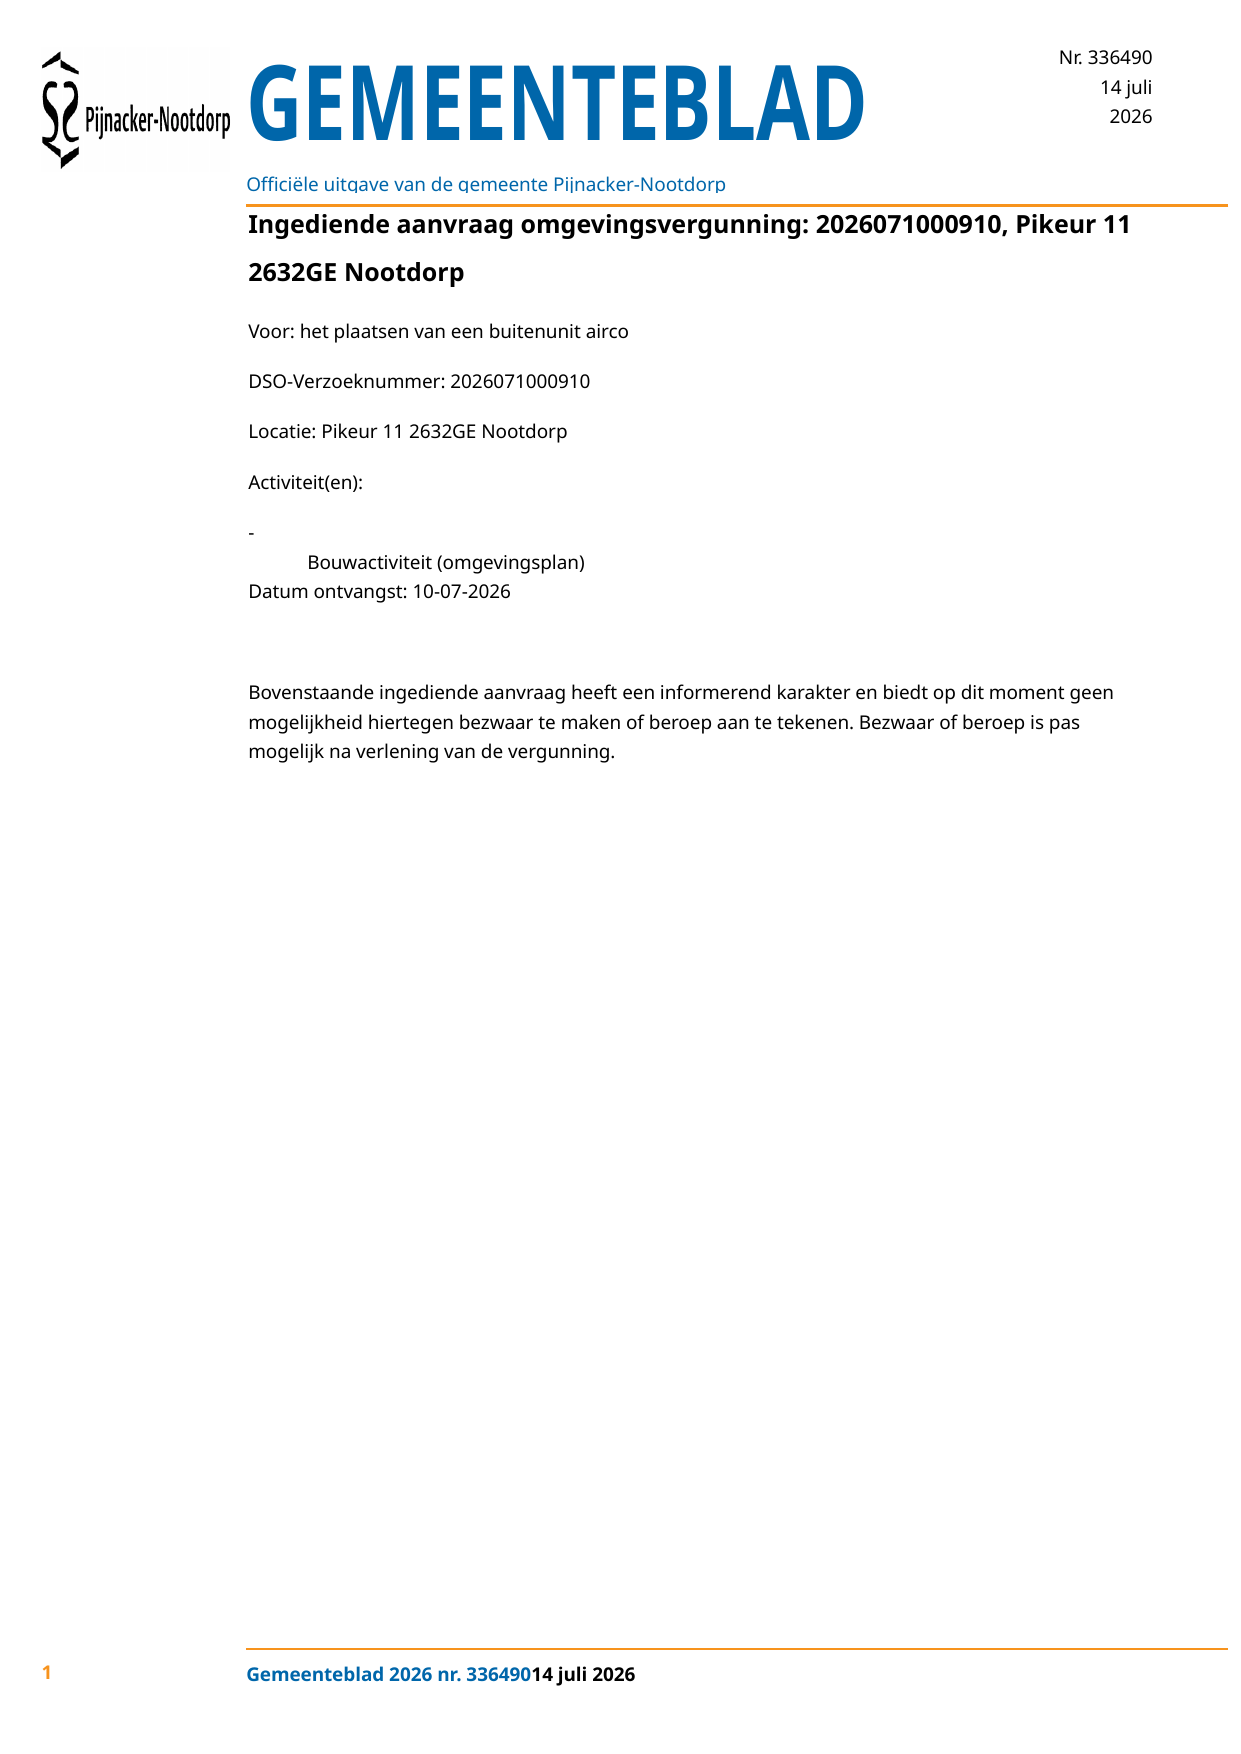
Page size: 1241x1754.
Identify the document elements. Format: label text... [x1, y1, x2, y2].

text Voor: het plaatsen van een buitenunit airco [248, 318, 1152, 344]
text Locatie: Pikeur 11 2632GE Nootdorp [248, 419, 1152, 444]
text Ingediende aanvraag omgevingsvergunning: 2026071000910, Pikeur 11 2632GE Nootdorp [248, 207, 1152, 288]
list Bouwactiviteit (omgevingsplan) [248, 549, 1152, 575]
picture [41, 47, 231, 172]
text Activiteit(en): [248, 469, 1152, 495]
text Bovenstaande ingediende aanvraag heeft een informerend karakter en biedt op dit moment geen mogelijkheid hiertegen bezwaar te maken of beroep aan te tekenen. Bezwaar of beroep is pas mogelijk na verlening van de vergunning. [248, 679, 1152, 764]
text Datum ontvangst: 10-07-2026 [248, 579, 1152, 604]
text DSO-Verzoeknummer: 2026071000910 [248, 368, 1152, 394]
